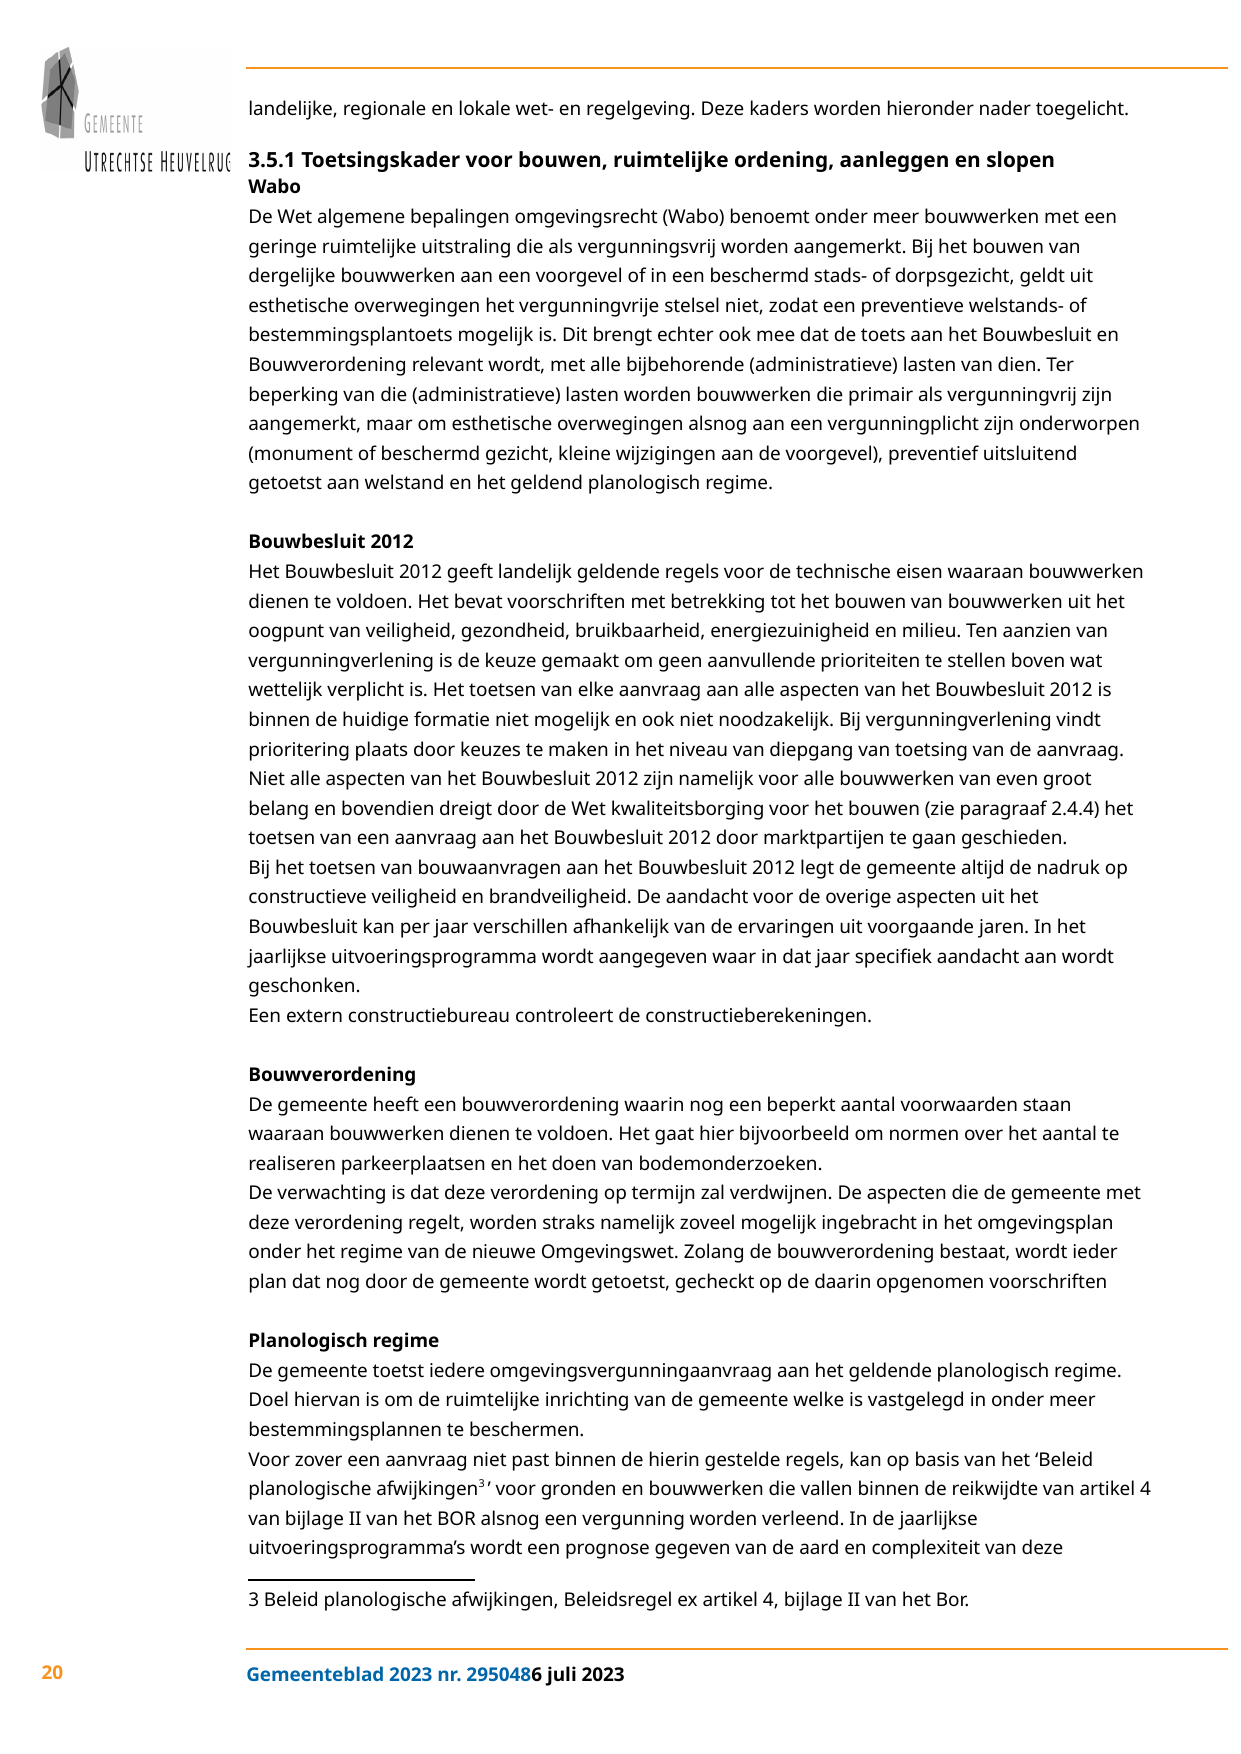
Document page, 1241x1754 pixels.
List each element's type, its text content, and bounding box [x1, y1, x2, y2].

text landelijke, regionale en lokale wet- en regelgeving. Deze kaders worden hieronder nader toegelicht. [248, 95, 1152, 121]
text Bij het toetsen van bouwaanvragen aan het Bouwbesluit 2012 legt de gemeente altijd de nadruk op constructieve veiligheid en brandveiligheid. De aandacht voor de overige aspecten uit het Bouwbesluit kan per jaar verschillen afhankelijk van de ervaringen uit voorgaande jaren. In het jaarlijkse uitvoeringsprogramma wordt aangegeven waar in dat jaar specifiek aandacht aan wordt geschonken. [248, 854, 1152, 998]
text Een extern constructiebureau controleert de constructieberekeningen. [248, 1002, 1152, 1028]
text Bouwverordening [248, 1061, 1152, 1087]
text De Wet algemene bepalingen omgevingsrecht (Wabo) benoemt onder meer bouwwerken met een geringe ruimtelijke uitstraling die als vergunningsvrij worden aangemerkt. Bij het bouwen van dergelijke bouwwerken aan een voorgevel of in een beschermd stads- of dorpsgezicht, geldt uit esthetische overwegingen het vergunningvrije stelsel niet, zodat een preventieve welstands- of bestemmingsplantoets mogelijk is. Dit brengt echter ook mee dat de toets aan het Bouwbesluit en Bouwverordening relevant wordt, met alle bijbehorende (administratieve) lasten van dien. Ter beperking van die (administratieve) lasten worden bouwwerken die primair als vergunningvrij zijn aangemerkt, maar om esthetische overwegingen alsnog aan een vergunningplicht zijn onderworpen (monument of beschermd gezicht, kleine wijzigingen aan de voorgevel), preventief uitsluitend getoetst aan welstand en het geldend planologisch regime. [248, 203, 1152, 495]
text Planologisch regime [248, 1327, 1152, 1353]
picture [41, 47, 231, 172]
text De gemeente heeft een bouwverordening waarin nog een beperkt aantal voorwaarden staan waaraan bouwwerken dienen te voldoen. Het gaat hier bijvoorbeeld om normen over het aantal te realiseren parkeerplaatsen en het doen van bodemonderzoeken. [248, 1091, 1152, 1176]
text Bouwbesluit 2012 [248, 529, 1152, 554]
text Wabo [248, 174, 1152, 199]
text Het Bouwbesluit 2012 geeft landelijk geldende regels voor de technische eisen waaraan bouwwerken dienen te voldoen. Het bevat voorschriften met betrekking tot het bouwen van bouwwerken uit het oogpunt van veiligheid, gezondheid, bruikbaarheid, energiezuinigheid en milieu. Ten aanzien van vergunningverlening is de keuze gemaakt om geen aanvullende prioriteiten te stellen boven wat wettelijk verplicht is. Het toetsen van elke aanvraag aan alle aspecten van het Bouwbesluit 2012 is binnen de huidige formatie niet mogelijk en ook niet noodzakelijk. Bij vergunningverlening vindt prioritering plaats door keuzes te maken in het niveau van diepgang van toetsing van de aanvraag. Niet alle aspecten van het Bouwbesluit 2012 zijn namelijk voor alle bouwwerken van even groot belang en bovendien dreigt door de Wet kwaliteitsborging voor het bouwen (zie paragraaf 2.4.4) het toetsen van een aanvraag aan het Bouwbesluit 2012 door marktpartijen te gaan geschieden. [248, 558, 1152, 850]
text Beleid planologische afwijkingen, Beleidsregel ex artikel 4, bijlage II van het Bor. [248, 1586, 1152, 1612]
text De gemeente toetst iedere omgevingsvergunningaanvraag aan het geldende planologisch regime. Doel hiervan is om de ruimtelijke inrichting van de gemeente welke is vastgelegd in onder meer bestemmingsplannen te beschermen. [248, 1357, 1152, 1442]
text 3.5.1 Toetsingskader voor bouwen, ruimtelijke ordening, aanleggen en slopen [248, 145, 1152, 174]
text De verwachting is dat deze verordening op termijn zal verdwijnen. De aspecten die de gemeente met deze verordening regelt, worden straks namelijk zoveel mogelijk ingebracht in het omgevingsplan onder het regime van de nieuwe Omgevingswet. Zolang de bouwverordening bestaat, wordt ieder plan dat nog door de gemeente wordt getoetst, gecheckt op de daarin opgenomen voorschriften [248, 1179, 1152, 1294]
text Voor zover een aanvraag niet past binnen de hierin gestelde regels, kan op basis van het ‘Beleid planologische afwijkingen’ voor gronden en bouwwerken die vallen binnen de reikwijdte van artikel 4 van bijlage II van het BOR alsnog een vergunning worden verleend. In de jaarlijkse uitvoeringsprogramma’s wordt een prognose gegeven van de aard en complexiteit van deze [248, 1446, 1152, 1560]
